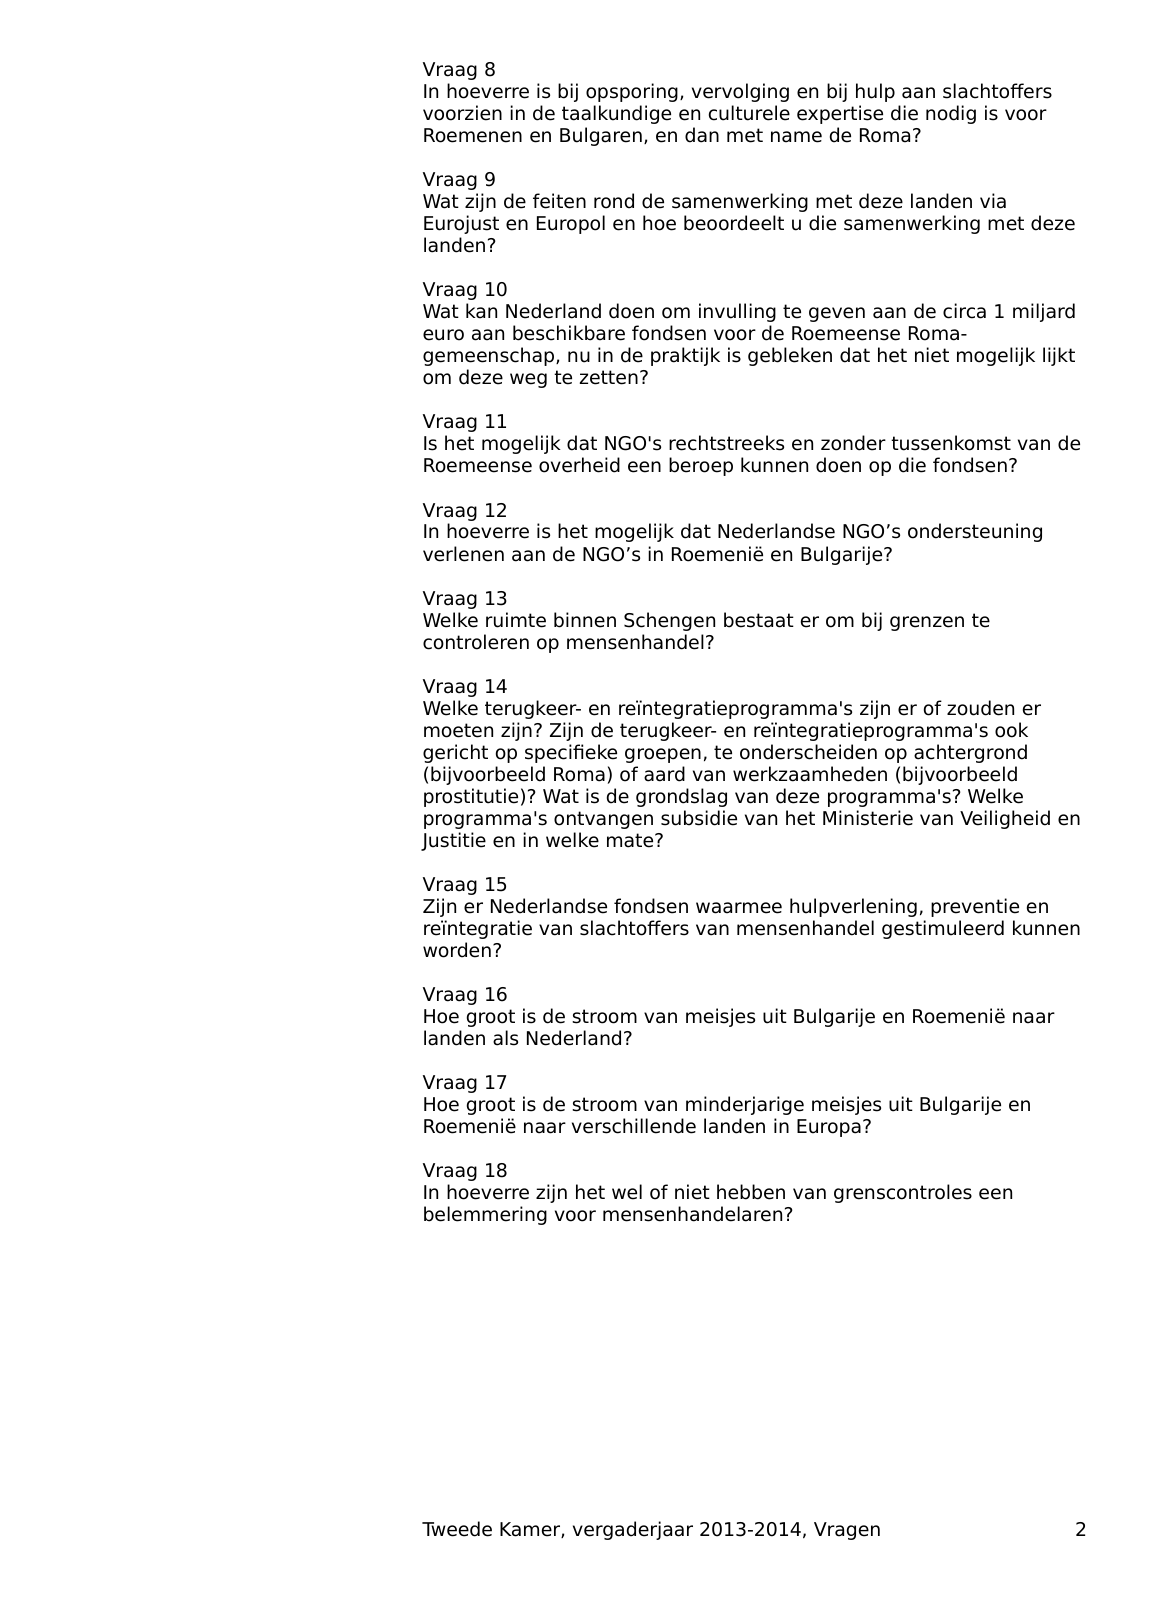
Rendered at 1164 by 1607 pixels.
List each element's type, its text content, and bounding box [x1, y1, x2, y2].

text In hoeverre is bij opsporing, vervolging en bij hulp aan slachtoffers voorzien in de taalkundige en culturele expertise die nodig is voor Roemenen en Bulgaren, en dan met name de Roma? [422, 81, 1087, 147]
text Vraag 13 [422, 588, 1087, 609]
text Vraag 16 [422, 984, 1087, 1006]
text Is het mogelijk dat NGO's rechtstreeks en zonder tussenkomst van de Roemeense overheid een beroep kunnen doen op die fondsen? [422, 433, 1087, 477]
text Vraag 10 [422, 279, 1087, 301]
text In hoeverre zijn het wel of niet hebben van grenscontroles een belemmering voor mensenhandelaren? [422, 1182, 1087, 1226]
text In hoeverre is het mogelijk dat Nederlandse NGO’s ondersteuning verlenen aan de NGO’s in Roemenië en Bulgarije? [422, 521, 1087, 565]
text Vraag 11 [422, 411, 1087, 433]
text Hoe groot is de stroom van minderjarige meisjes uit Bulgarije en Roemenië naar verschillende landen in Europa? [422, 1094, 1087, 1138]
text Vraag 12 [422, 499, 1087, 521]
text Wat kan Nederland doen om invulling te geven aan de circa 1 miljard euro aan beschikbare fondsen voor de Roemeense Roma-gemeenschap, nu in de praktijk is gebleken dat het niet mogelijk lijkt om deze weg te zetten? [422, 301, 1087, 389]
text Vraag 15 [422, 874, 1087, 896]
text Hoe groot is de stroom van meisjes uit Bulgarije en Roemenië naar landen als Nederland? [422, 1006, 1087, 1050]
text Vraag 18 [422, 1160, 1087, 1182]
text Zijn er Nederlandse fondsen waarmee hulpverlening, preventie en reïntegratie van slachtoffers van mensenhandel gestimuleerd kunnen worden? [422, 896, 1087, 962]
text Wat zijn de feiten rond de samenwerking met deze landen via Eurojust en Europol en hoe beoordeelt u die samenwerking met deze landen? [422, 191, 1087, 257]
text Welke terugkeer- en reïntegratieprogramma's zijn er of zouden er moeten zijn? Zijn de terugkeer- en reïntegratieprogramma's ook gericht op specifieke groepen, te onderscheiden op achtergrond (bijvoorbeeld Roma) of aard van werkzaamheden (bijvoorbeeld prostitutie)? Wat is de grondslag van deze programma's? Welke programma's ontvangen subsidie van het Ministerie van Veiligheid en Justitie en in welke mate? [422, 698, 1087, 852]
text Welke ruimte binnen Schengen bestaat er om bij grenzen te controleren op mensenhandel? [422, 609, 1087, 653]
text Vraag 9 [422, 169, 1087, 191]
text Vraag 17 [422, 1072, 1087, 1094]
text Vraag 14 [422, 676, 1087, 698]
text Vraag 8 [422, 59, 1087, 81]
